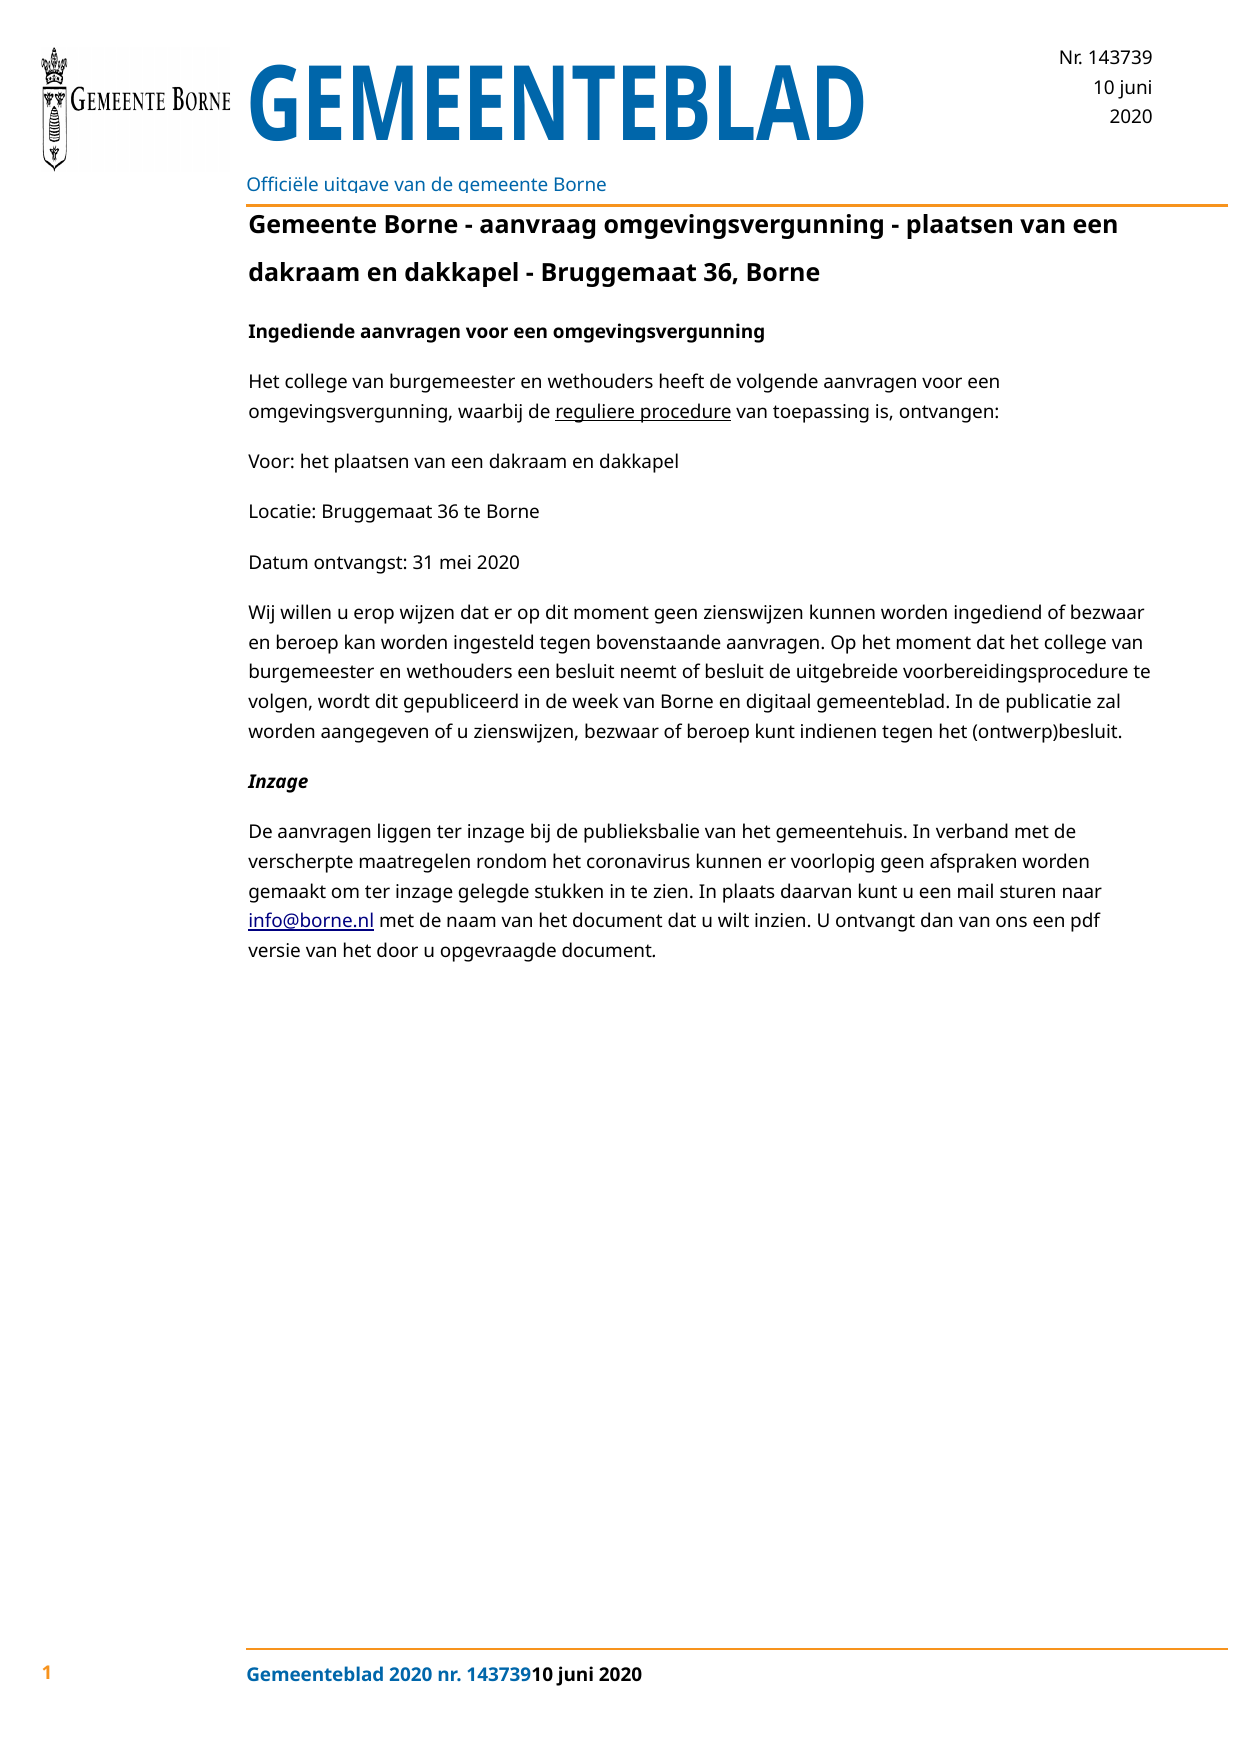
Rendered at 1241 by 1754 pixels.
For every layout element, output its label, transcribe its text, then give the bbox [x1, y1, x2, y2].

text Het college van burgemeester en wethouders heeft de volgende aanvragen voor een omgevingsvergunning, waarbij de reguliere procedure van toepassing is, ontvangen: [248, 368, 1152, 424]
text Wij willen u erop wijzen dat er op dit moment geen zienswijzen kunnen worden ingediend of bezwaar en beroep kan worden ingesteld tegen bovenstaande aanvragen. Op het moment dat het college van burgemeester en wethouders een besluit neemt of besluit de uitgebreide voorbereidingsprocedure te volgen, wordt dit gepubliceerd in de week van Borne en digitaal gemeenteblad. In de publicatie zal worden aangegeven of u zienswijzen, bezwaar of beroep kunt indienen tegen het (ontwerp)besluit. [248, 599, 1152, 744]
text Voor: het plaatsen van een dakraam en dakkapel [248, 448, 1152, 474]
text Datum ontvangst: 31 mei 2020 [248, 549, 1152, 575]
text Inzage [248, 768, 1152, 794]
text Locatie: Bruggemaat 36 te Borne [248, 499, 1152, 524]
picture [41, 47, 231, 172]
text Ingediende aanvragen voor een omgevingsvergunning [248, 318, 1152, 344]
text De aanvragen liggen ter inzage bij de publieksbalie van het gemeentehuis. In verband met de verscherpte maatregelen rondom het coronavirus kunnen er voorlopig geen afspraken worden gemaakt om ter inzage gelegde stukken in te zien. In plaats daarvan kunt u een mail sturen naar info@borne.nl met de naam van het document dat u wilt inzien. U ontvangt dan van ons een pdf versie van het door u opgevraagde document. [248, 819, 1152, 963]
text Gemeente Borne - aanvraag omgevingsvergunning - plaatsen van een dakraam en dakkapel - Bruggemaat 36, Borne [248, 207, 1152, 288]
